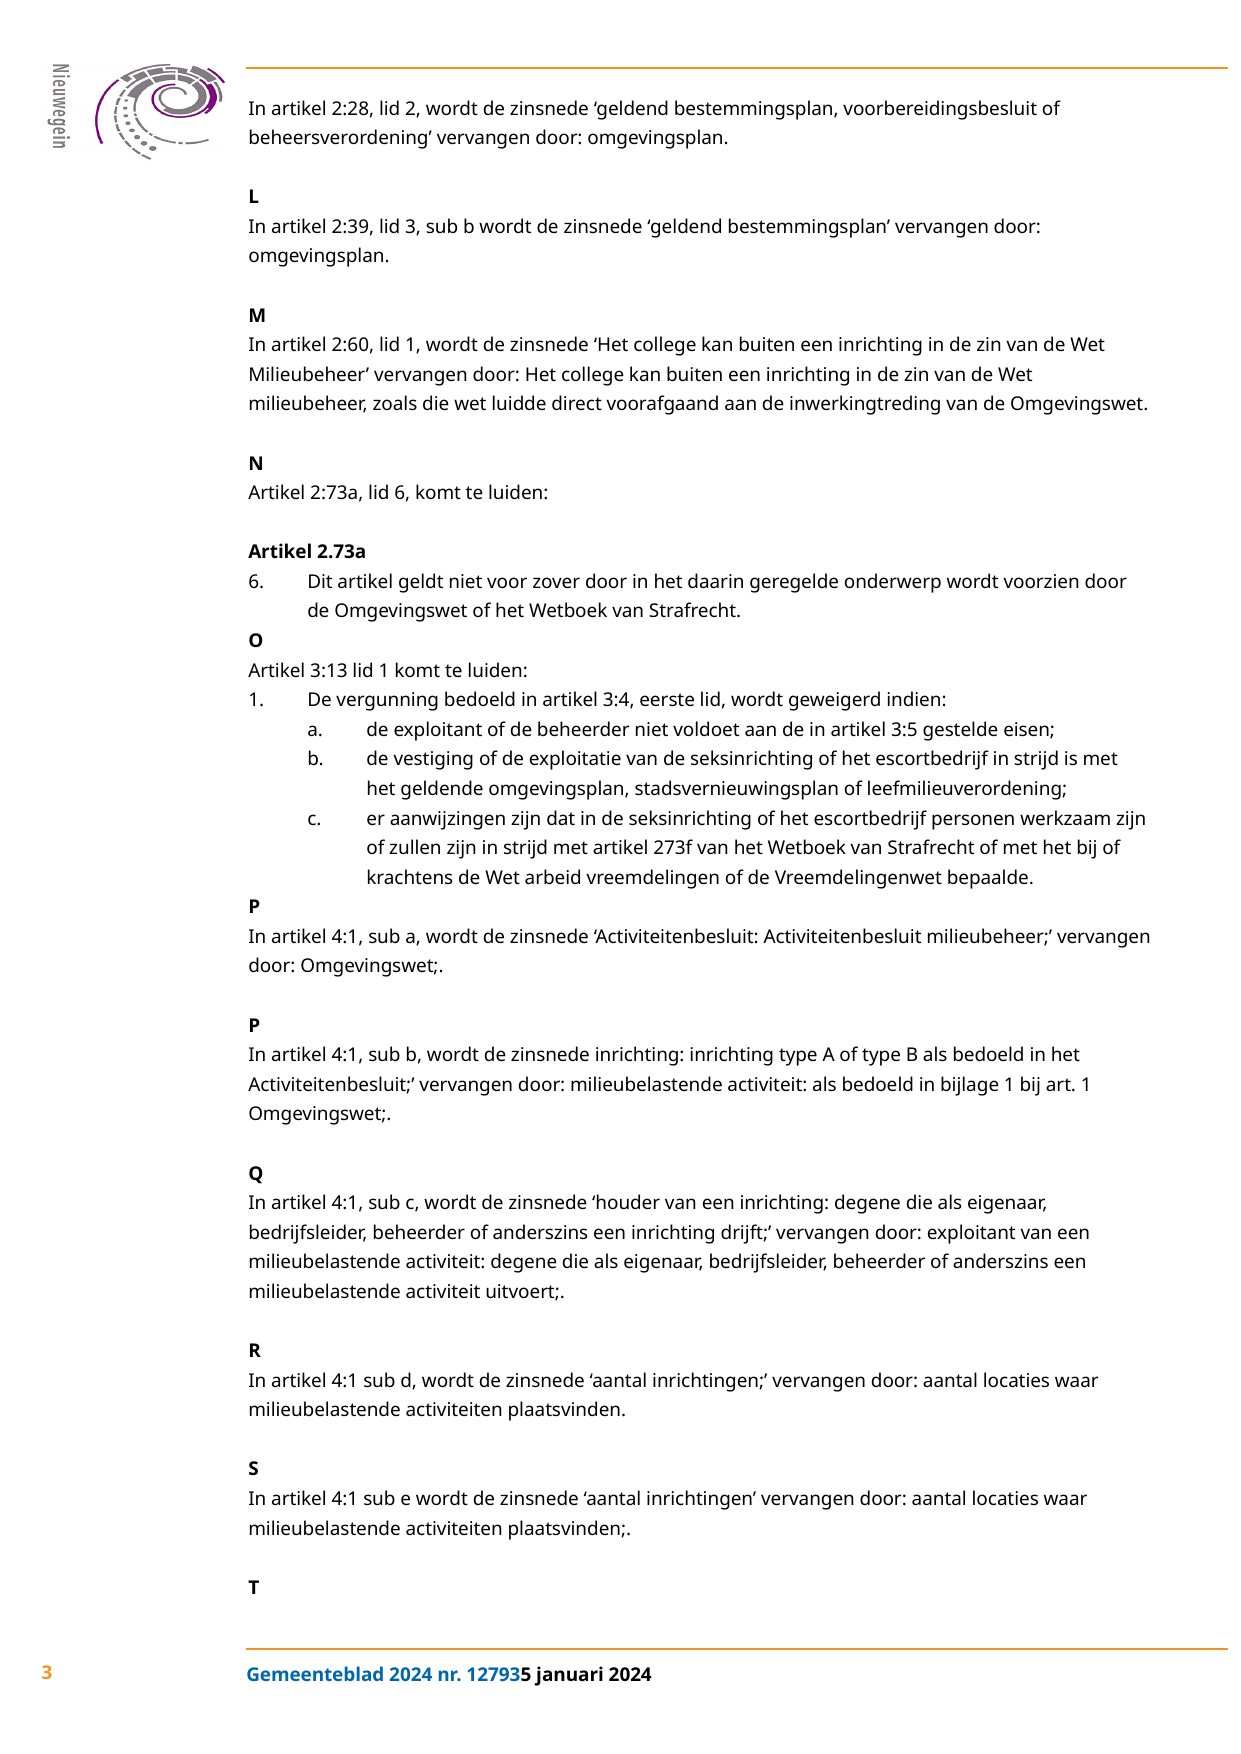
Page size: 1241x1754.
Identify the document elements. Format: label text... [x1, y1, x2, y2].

text S [248, 1456, 1152, 1481]
text In artikel 2:28, lid 2, wordt de zinsnede ‘geldend bestemmingsplan, voorbereidingsbesluit of beheersverordening’ vervangen door: omgevingsplan. [248, 95, 1152, 150]
text In artikel 4:1 sub d, wordt de zinsnede ‘aantal inrichtingen;’ vervangen door: aantal locaties waar milieubelastende activiteiten plaatsvinden. [248, 1367, 1152, 1422]
text Artikel 3:13 lid 1 komt te luiden: [248, 657, 1152, 683]
list De vergunning bedoeld in artikel 3:4, eerste lid, wordt geweigerd indien: [248, 686, 1152, 712]
text R [248, 1337, 1152, 1363]
text In artikel 4:1, sub c, wordt de zinsnede ‘houder van een inrichting: degene die als eigenaar, bedrijfsleider, beheerder of anderszins een inrichting drijft;’ vervangen door: exploitant van een milieubelastende activiteit: degene die als eigenaar, bedrijfsleider, beheerder of anderszins een milieubelastende activiteit uitvoert;. [248, 1189, 1152, 1304]
text M [248, 302, 1152, 328]
text N [248, 450, 1152, 476]
text P [248, 893, 1152, 919]
text O [248, 627, 1152, 653]
text In artikel 2:39, lid 3, sub b wordt de zinsnede ‘geldend bestemmingsplan’ vervangen door: omgevingsplan. [248, 213, 1152, 268]
picture [41, 47, 231, 172]
list Dit artikel geldt niet voor zover door in het daarin geregelde onderwerp wordt voorzien door de Omgevingswet of het Wetboek van Strafrecht. [248, 568, 1152, 623]
text T [248, 1574, 1152, 1600]
list de exploitant of de beheerder niet voldoet aan de in artikel 3:5 gestelde eisen; [307, 716, 1152, 742]
text P [248, 1012, 1152, 1038]
text In artikel 4:1, sub b, wordt de zinsnede inrichting: inrichting type A of type B als bedoeld in het Activiteitenbesluit;’ vervangen door: milieubelastende activiteit: als bedoeld in bijlage 1 bij art. 1 Omgevingswet;. [248, 1041, 1152, 1126]
text Artikel 2:73a, lid 6, komt te luiden: [248, 479, 1152, 505]
text L [248, 183, 1152, 209]
text Q [248, 1160, 1152, 1186]
text In artikel 2:60, lid 1, wordt de zinsnede ‘Het college kan buiten een inrichting in de zin van de Wet Milieubeheer’ vervangen door: Het college kan buiten een inrichting in de zin van de Wet milieubeheer, zoals die wet luidde direct voorafgaand aan de inwerkingtreding van de Omgevingswet. [248, 331, 1152, 416]
list er aanwijzingen zijn dat in de seksinrichting of het escortbedrijf personen werkzaam zijn of zullen zijn in strijd met artikel 273f van het Wetboek van Strafrecht of met het bij of krachtens de Wet arbeid vreemdelingen of de Vreemdelingenwet bepaalde. [307, 805, 1152, 890]
text In artikel 4:1 sub e wordt de zinsnede ‘aantal inrichtingen’ vervangen door: aantal locaties waar milieubelastende activiteiten plaatsvinden;. [248, 1485, 1152, 1541]
text Artikel 2.73a [248, 538, 1152, 564]
list de vestiging of de exploitatie van de seksinrichting of het escortbedrijf in strijd is met het geldende omgevingsplan, stadsvernieuwingsplan of leefmilieuverordening; [307, 746, 1152, 801]
text In artikel 4:1, sub a, wordt de zinsnede ‘Activiteitenbesluit: Activiteitenbesluit milieubeheer;’ vervangen door: Omgevingswet;. [248, 923, 1152, 978]
